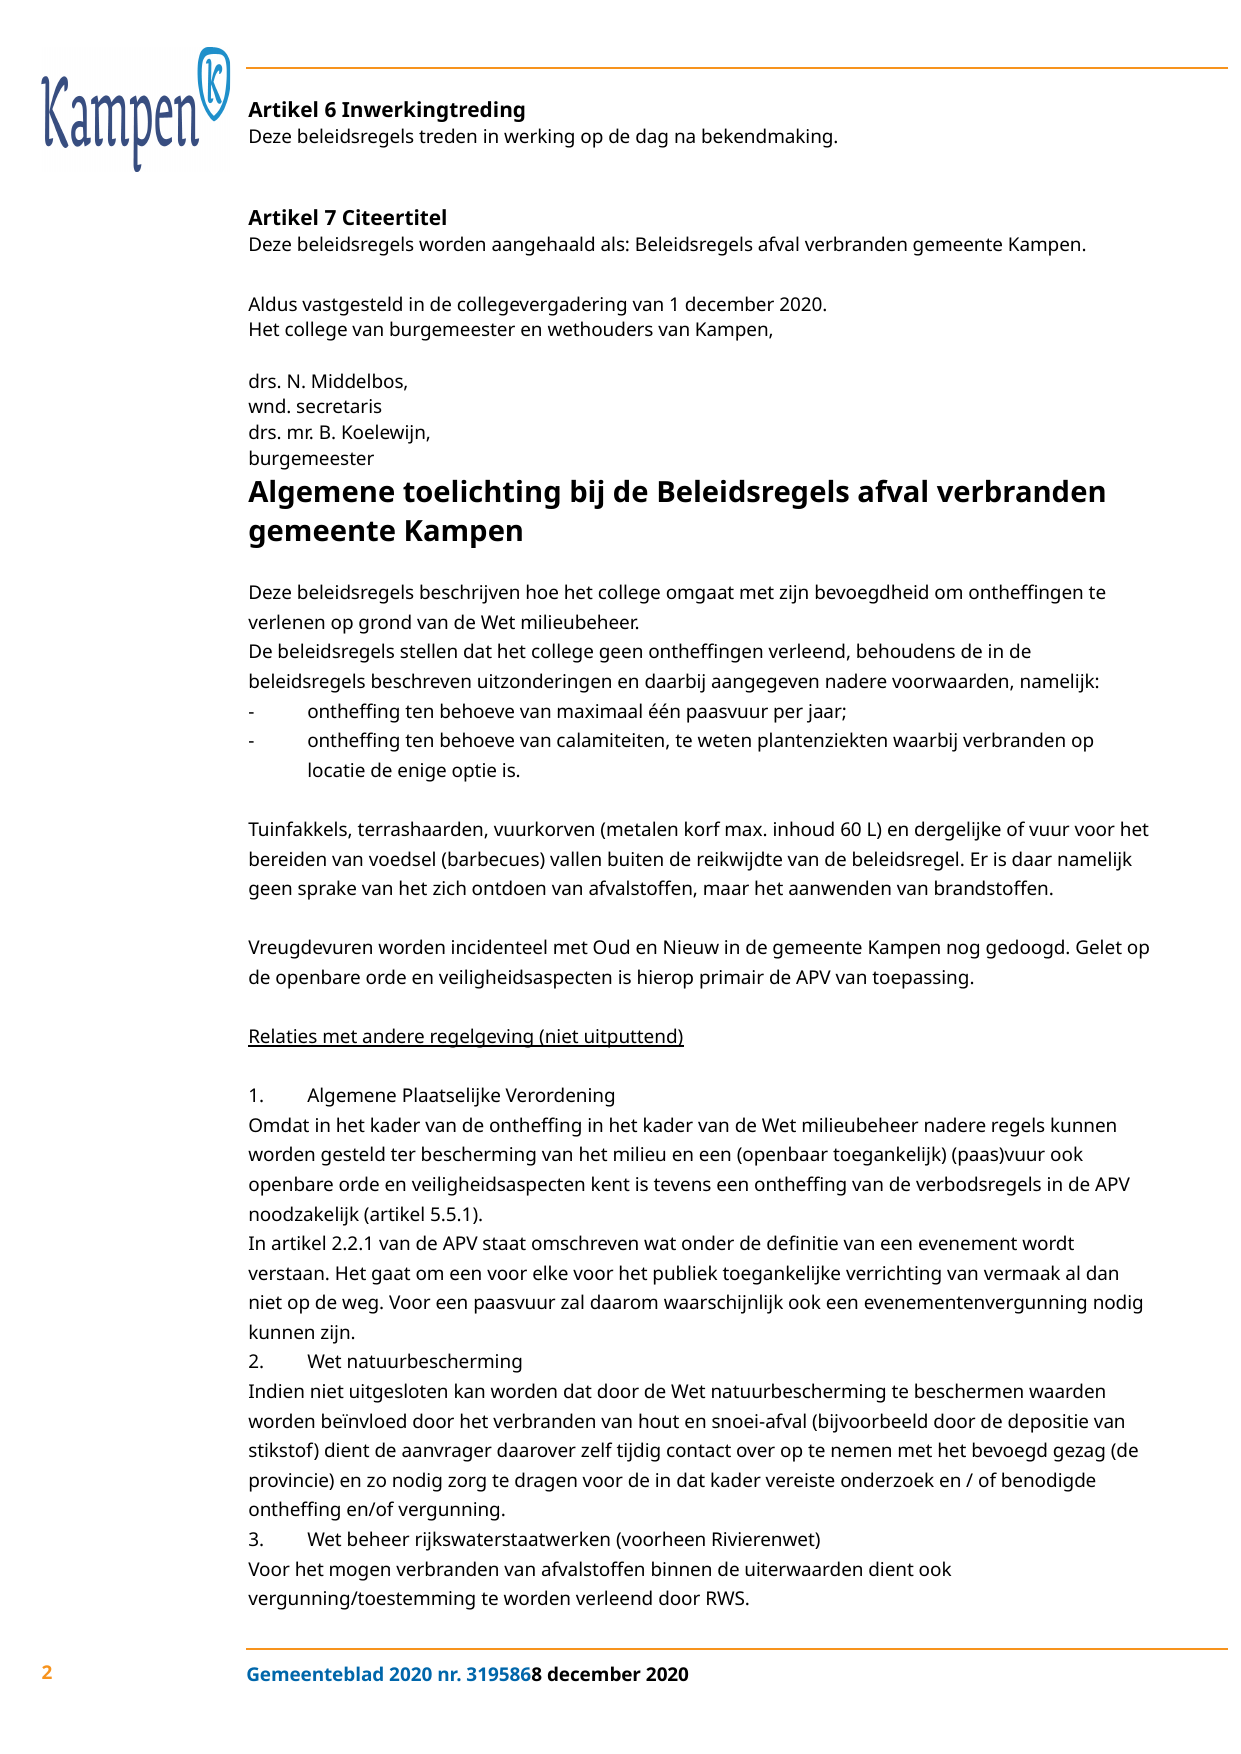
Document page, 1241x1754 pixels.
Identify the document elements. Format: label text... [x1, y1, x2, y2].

text Deze beleidsregels treden in werking op de dag na bekendmaking. [248, 123, 1152, 149]
text Vreugdevuren worden incidenteel met Oud en Nieuw in de gemeente Kampen nog gedoogd. Gelet op de openbare orde en veiligheidsaspecten is hierop primair de APV van toepassing. [248, 934, 1152, 990]
text De beleidsregels stellen dat het college geen ontheffingen verleend, behoudens de in de beleidsregels beschreven uitzonderingen en daarbij aangegeven nadere voorwaarden, namelijk: [248, 639, 1152, 694]
list Algemene Plaatselijke Verordening [248, 1082, 1152, 1108]
text Omdat in het kader van de ontheffing in het kader van de Wet milieubeheer nadere regels kunnen worden gesteld ter bescherming van het milieu en een (openbaar toegankelijk) (paas)vuur ook openbare orde en veiligheidsaspecten kent is tevens een ontheffing van de verbodsregels in de APV noodzakelijk (artikel 5.5.1). [248, 1112, 1152, 1226]
text In artikel 2.2.1 van de APV staat omschreven wat onder de definitie van een evenement wordt verstaan. Het gaat om een voor elke voor het publiek toegankelijke verrichting van vermaak al dan niet op de weg. Voor een paasvuur zal daarom waarschijnlijk ook een evenementenvergunning nodig kunnen zijn. [248, 1230, 1152, 1345]
text Indien niet uitgesloten kan worden dat door de Wet natuurbescherming te beschermen waarden worden beïnvloed door het verbranden van hout en snoei-afval (bijvoorbeeld door de depositie van stikstof) dient de aanvrager daarover zelf tijdig contact over op te nemen met het bevoegd gezag (de provincie) en zo nodig zorg te dragen voor de in dat kader vereiste onderzoek en / of benodigde ontheffing en/of vergunning. [248, 1378, 1152, 1522]
text Artikel 6 Inwerkingtreding [248, 95, 1152, 123]
list Wet natuurbescherming [248, 1349, 1152, 1374]
text Het college van burgemeester en wethouders van Kampen, [248, 317, 1152, 342]
text Tuinfakkels, terrashaarden, vuurkorven (metalen korf max. inhoud 60 L) en dergelijke of vuur voor het bereiden van voedsel (barbecues) vallen buiten de reikwijdte van de beleidsregel. Er is daar namelijk geen sprake van het zich ontdoen van afvalstoffen, maar het aanwenden van brandstoffen. [248, 816, 1152, 901]
list Wet beheer rijkswaterstaatwerken (voorheen Rivierenwet) [248, 1526, 1152, 1552]
text Deze beleidsregels beschrijven hoe het college omgaat met zijn bevoegdheid om ontheffingen te verlenen op grond van de Wet milieubeheer. [248, 579, 1152, 635]
picture [41, 47, 231, 172]
text drs. mr. B. Koelewijn, [248, 419, 1152, 445]
text Aldus vastgesteld in de collegevergadering van 1 december 2020. [248, 291, 1152, 317]
text drs. N. Middelbos, [248, 368, 1152, 394]
text Voor het mogen verbranden van afvalstoffen binnen de uiterwaarden dient ook vergunning/toestemming te worden verleend door RWS. [248, 1556, 1152, 1611]
text Relaties met andere regelgeving (niet uitputtend) [248, 1023, 1152, 1049]
text Algemene toelichting bij de Beleidsregels afval verbranden gemeente Kampen [248, 471, 1152, 550]
text Artikel 7 Citeertitel [248, 203, 1152, 232]
text burgemeester [248, 445, 1152, 471]
list ontheffing ten behoeve van calamiteiten, te weten plantenziekten waarbij verbranden op locatie de enige optie is. [248, 727, 1152, 783]
list ontheffing ten behoeve van maximaal één paasvuur per jaar; [248, 698, 1152, 723]
text Deze beleidsregels worden aangehaald als: Beleidsregels afval verbranden gemeente Kampen. [248, 232, 1152, 257]
text wnd. secretaris [248, 394, 1152, 419]
